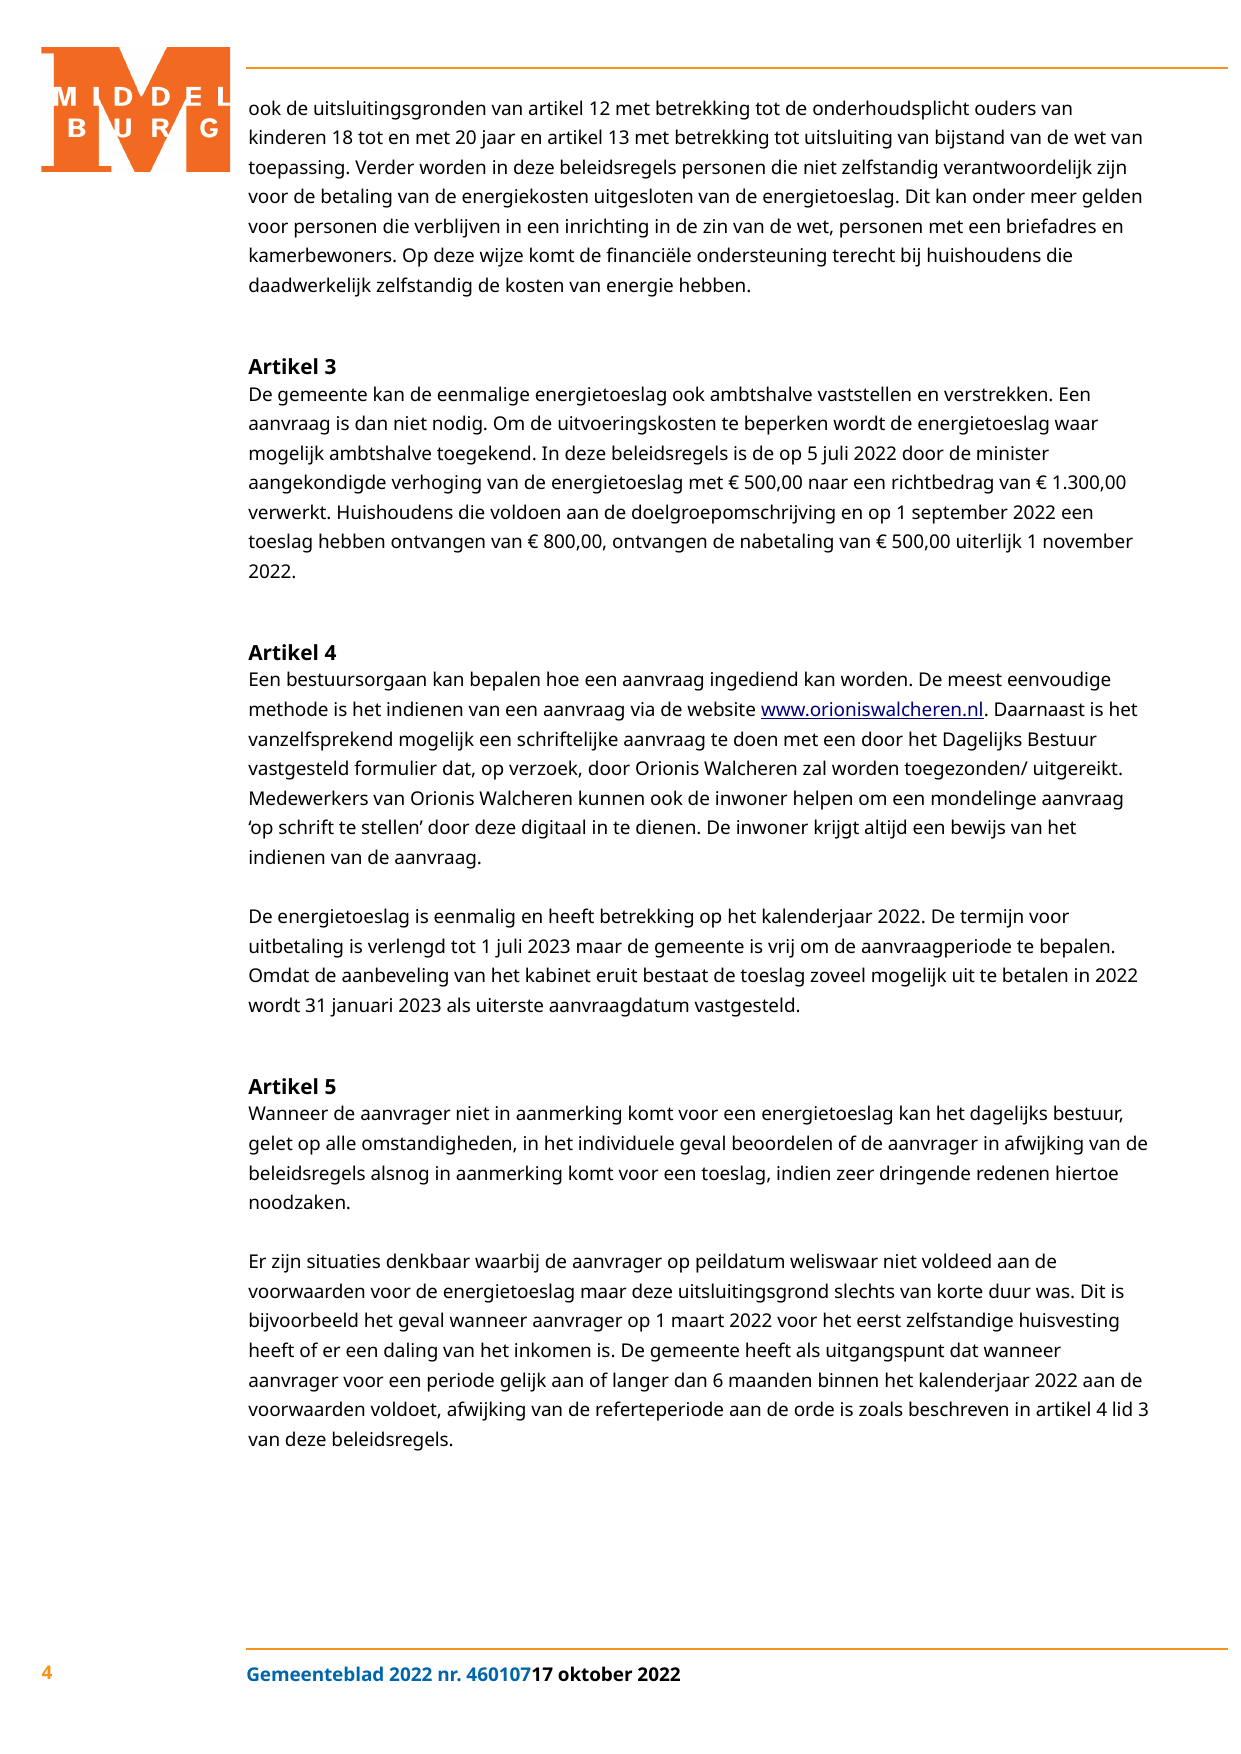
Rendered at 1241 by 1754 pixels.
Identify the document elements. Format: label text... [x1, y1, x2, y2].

picture [41, 47, 231, 172]
text Artikel 4 [248, 638, 1152, 667]
text Wanneer de aanvrager niet in aanmerking komt voor een energietoeslag kan het dagelijks bestuur, gelet op alle omstandigheden, in het individuele geval beoordelen of de aanvrager in afwijking van de beleidsregels alsnog in aanmerking komt voor een toeslag, indien zeer dringende redenen hiertoe noodzaken. [248, 1101, 1152, 1215]
text ook de uitsluitingsgronden van artikel 12 met betrekking tot de onderhoudsplicht ouders van kinderen 18 tot en met 20 jaar en artikel 13 met betrekking tot uitsluiting van bijstand van de wet van toepassing. Verder worden in deze beleidsregels personen die niet zelfstandig verantwoordelijk zijn voor de betaling van de energiekosten uitgesloten van de energietoeslag. Dit kan onder meer gelden voor personen die verblijven in een inrichting in de zin van de wet, personen met een briefadres en kamerbewoners. Op deze wijze komt de financiële ondersteuning terecht bij huishoudens die daadwerkelijk zelfstandig de kosten van energie hebben. [248, 95, 1152, 298]
text De energietoeslag is eenmalig en heeft betrekking op het kalenderjaar 2022. De termijn voor uitbetaling is verlengd tot 1 juli 2023 maar de gemeente is vrij om de aanvraagperiode te bepalen. Omdat de aanbeveling van het kabinet eruit bestaat de toeslag zoveel mogelijk uit te betalen in 2022 wordt 31 januari 2023 als uiterste aanvraagdatum vastgesteld. [248, 903, 1152, 1018]
text Artikel 5 [248, 1072, 1152, 1101]
text De gemeente kan de eenmalige energietoeslag ook ambtshalve vaststellen en verstrekken. Een aanvraag is dan niet nodig. Om de uitvoeringskosten te beperken wordt de energietoeslag waar mogelijk ambtshalve toegekend. In deze beleidsregels is de op 5 juli 2022 door de minister aangekondigde verhoging van de energietoeslag met € 500,00 naar een richtbedrag van € 1.300,00 verwerkt. Huishoudens die voldoen aan de doelgroepomschrijving en op 1 september 2022 een toeslag hebben ontvangen van € 800,00, ontvangen de nabetaling van € 500,00 uiterlijk 1 november 2022. [248, 381, 1152, 584]
text Artikel 3 [248, 352, 1152, 381]
text Er zijn situaties denkbaar waarbij de aanvrager op peildatum weliswaar niet voldeed aan de voorwaarden voor de energietoeslag maar deze uitsluitingsgrond slechts van korte duur was. Dit is bijvoorbeeld het geval wanneer aanvrager op 1 maart 2022 voor het eerst zelfstandige huisvesting heeft of er een daling van het inkomen is. De gemeente heeft als uitgangspunt dat wanneer aanvrager voor een periode gelijk aan of langer dan 6 maanden binnen het kalenderjaar 2022 aan de voorwaarden voldoet, afwijking van de referteperiode aan de orde is zoals beschreven in artikel 4 lid 3 van deze beleidsregels. [248, 1248, 1152, 1452]
text Een bestuursorgaan kan bepalen hoe een aanvraag ingediend kan worden. De meest eenvoudige methode is het indienen van een aanvraag via de website www.orioniswalcheren.nl. Daarnaast is het vanzelfsprekend mogelijk een schriftelijke aanvraag te doen met een door het Dagelijks Bestuur vastgesteld formulier dat, op verzoek, door Orionis Walcheren zal worden toegezonden/ uitgereikt. Medewerkers van Orionis Walcheren kunnen ook de inwoner helpen om een mondelinge aanvraag ‘op schrift te stellen’ door deze digitaal in te dienen. De inwoner krijgt altijd een bewijs van het indienen van de aanvraag. [248, 667, 1152, 870]
